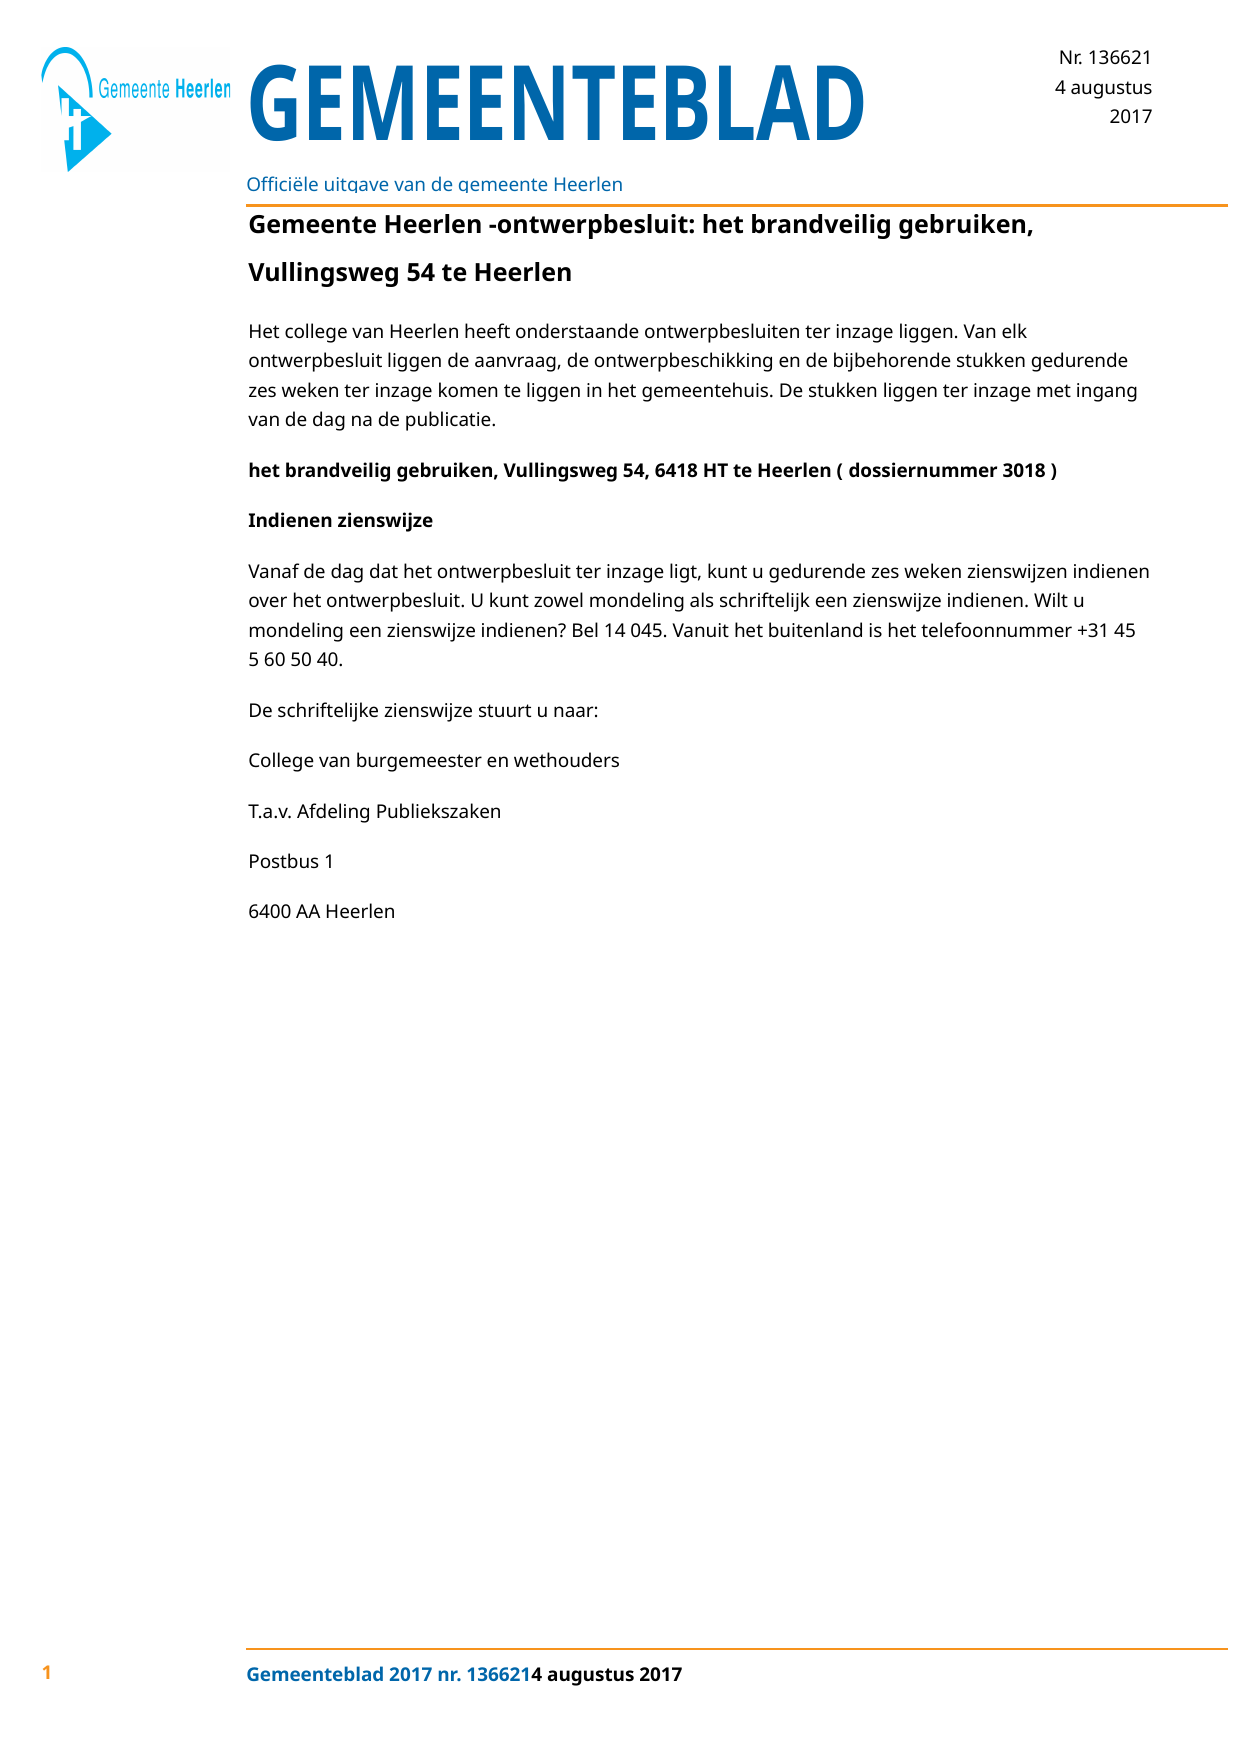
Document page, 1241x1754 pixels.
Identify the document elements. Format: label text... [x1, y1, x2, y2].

text Gemeente Heerlen -ontwerpbesluit: het brandveilig gebruiken, Vullingsweg 54 te Heerlen [248, 207, 1152, 288]
text Het college van Heerlen heeft onderstaande ontwerpbesluiten ter inzage liggen. Van elk ontwerpbesluit liggen de aanvraag, de ontwerpbeschikking en de bijbehorende stukken gedurende zes weken ter inzage komen te liggen in het gemeentehuis. De stukken liggen ter inzage met ingang van de dag na de publicatie. [248, 318, 1152, 432]
text het brandveilig gebruiken, Vullingsweg 54, 6418 HT te Heerlen ( dossiernummer 3018 ) [248, 457, 1152, 483]
text Postbus 1 [248, 848, 1152, 874]
text 6400 AA Heerlen [248, 899, 1152, 924]
picture [41, 47, 58, 70]
text Vanaf de dag dat het ontwerpbesluit ter inzage ligt, kunt u gedurende zes weken zienswijzen indienen over het ontwerpbesluit. U kunt zowel mondeling als schriftelijk een zienswijze indienen. Wilt u mondeling een zienswijze indienen? Bel 14 045. Vanuit het buitenland is het telefoonnummer +31 45 5 60 50 40. [248, 558, 1152, 672]
text T.a.v. Afdeling Publiekszaken [248, 798, 1152, 824]
picture [41, 47, 231, 172]
text De schriftelijke zienswijze stuurt u naar: [248, 697, 1152, 723]
text College van burgemeester en wethouders [248, 747, 1152, 773]
text Indienen zienswijze [248, 507, 1152, 533]
